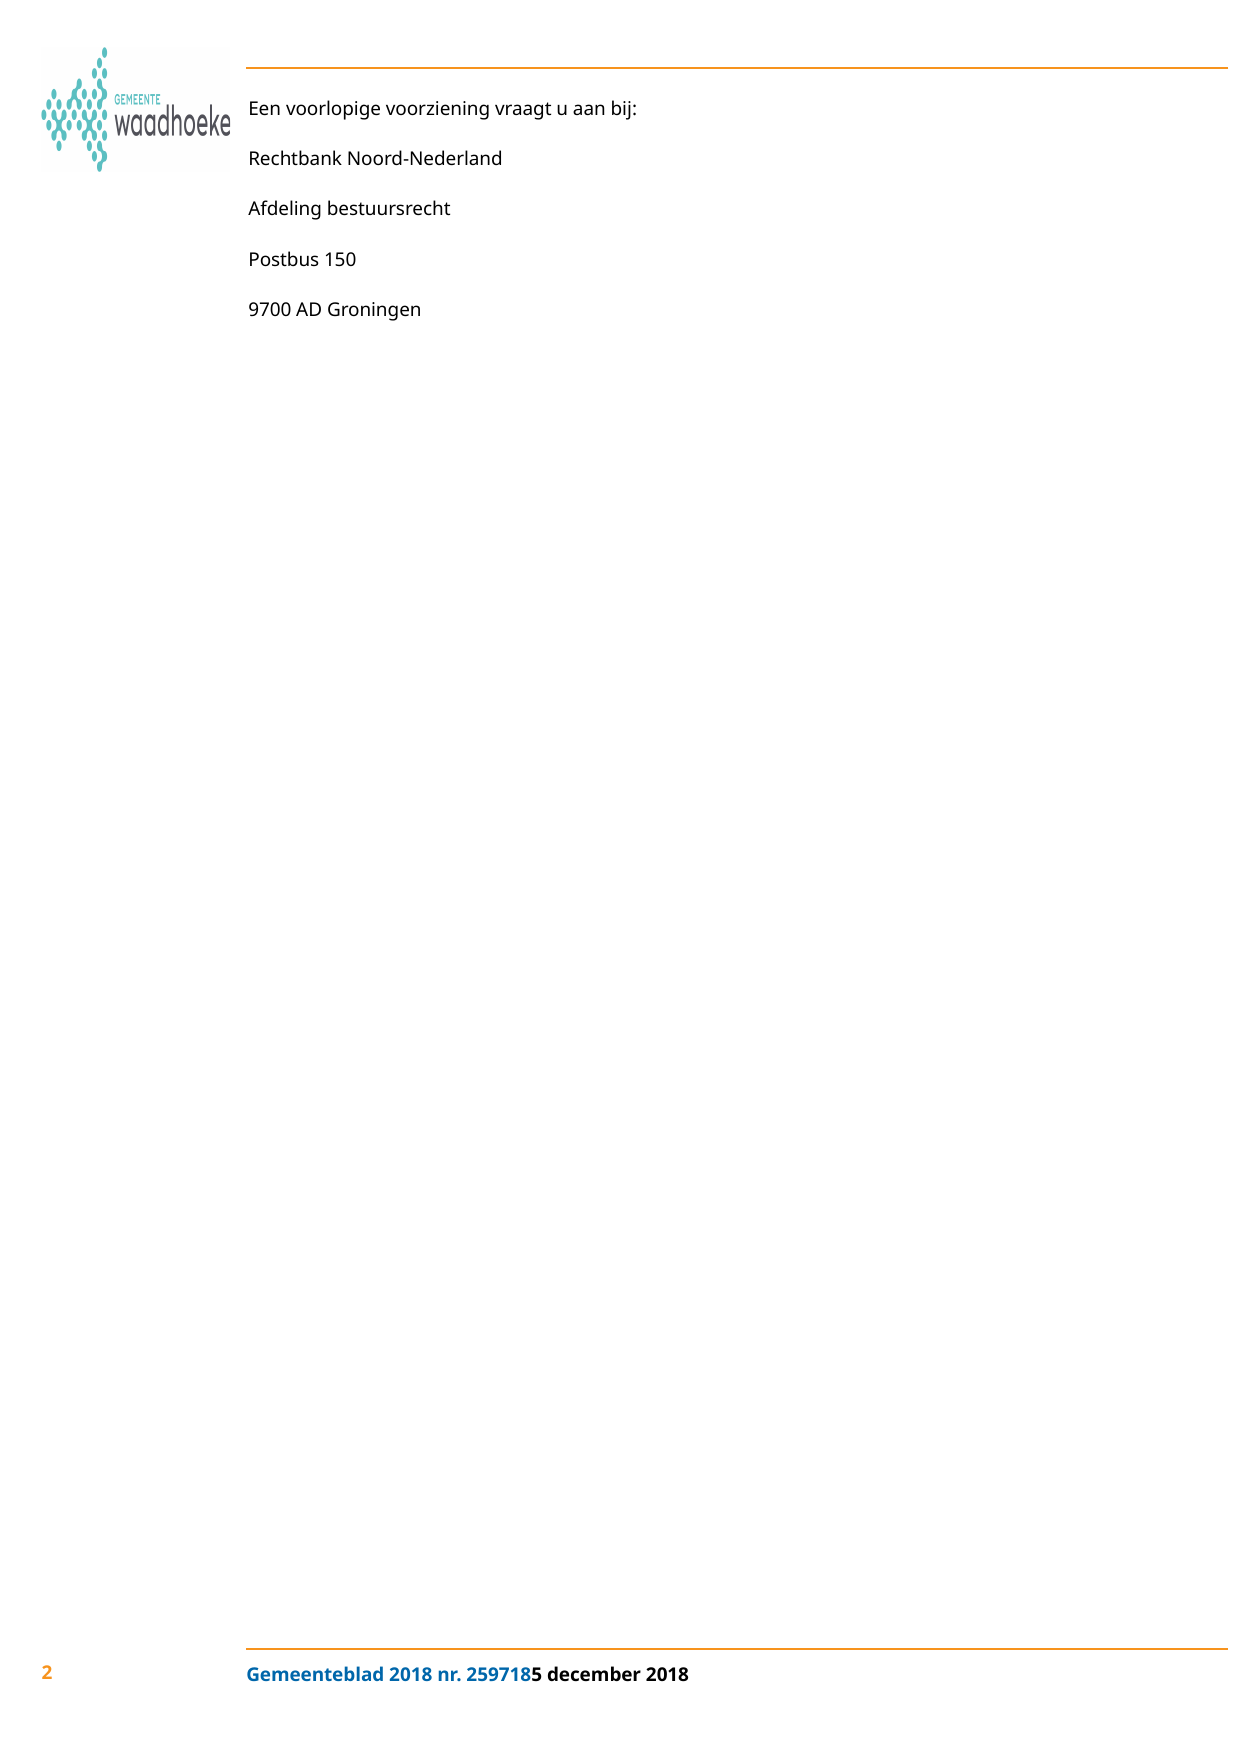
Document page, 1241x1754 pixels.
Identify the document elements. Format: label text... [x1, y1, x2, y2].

picture [41, 47, 231, 172]
text 9700 AD Groningen [248, 296, 1152, 322]
text Afdeling bestuursrecht [248, 196, 1152, 221]
text Postbus 150 [248, 246, 1152, 272]
text Een voorlopige voorziening vraagt u aan bij: [248, 95, 1152, 121]
text Rechtbank Noord-Nederland [248, 145, 1152, 171]
